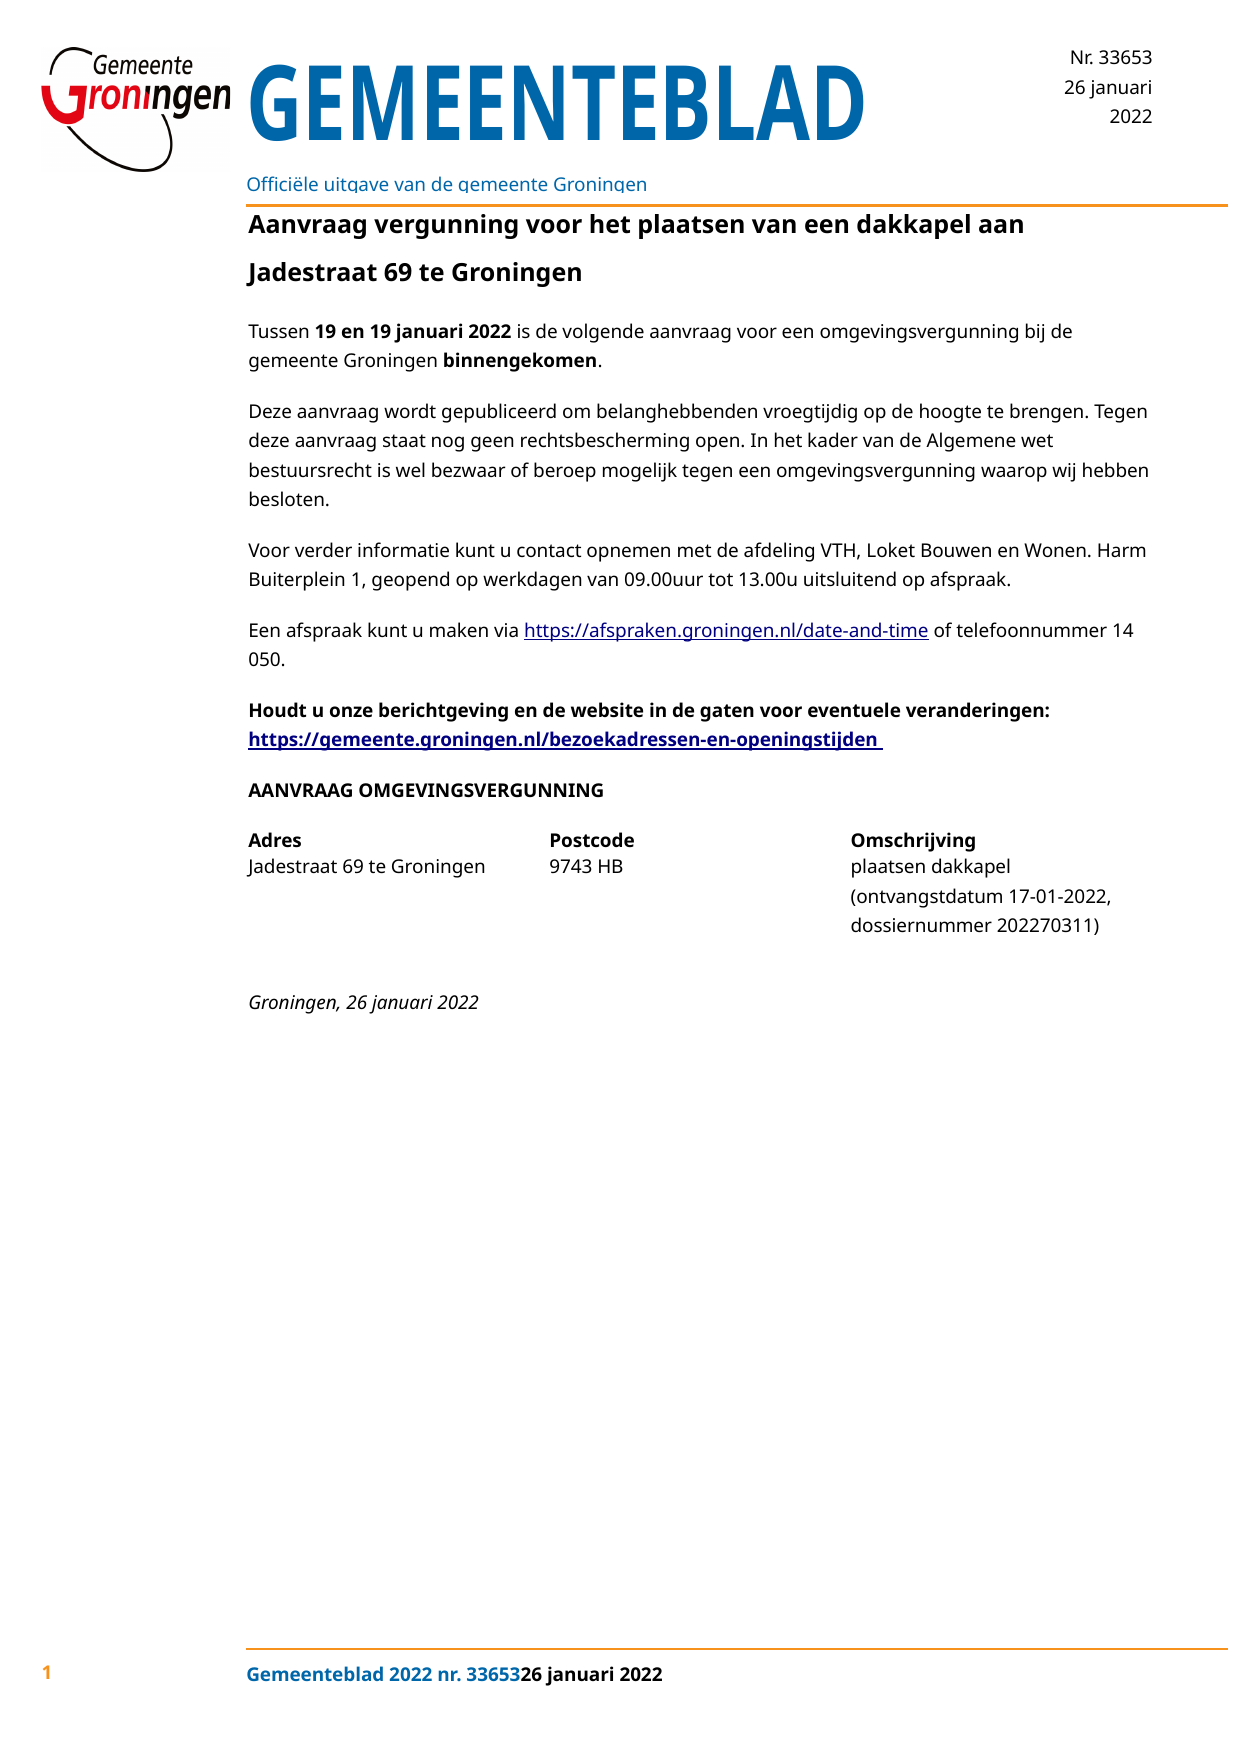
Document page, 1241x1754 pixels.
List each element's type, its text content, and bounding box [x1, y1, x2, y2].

table_header Postcode [549, 828, 850, 853]
text Voor verder informatie kunt u contact opnemen met de afdeling VTH, Loket Bouwen en Wonen. Harm Buiterplein 1, geopend op werkdagen van 09.00uur tot 13.00u uitsluitend op afspraak. [248, 537, 1152, 592]
text Groningen, 26 januari 2022 [248, 989, 1152, 1015]
text Aanvraag vergunning voor het plaatsen van een dakkapel aan Jadestraat 69 te Groningen [248, 207, 1152, 288]
table_header Adres [248, 828, 549, 853]
text Tussen 19 en 19 januari 2022 is de volgende aanvraag voor een omgevingsvergunning bij de gemeente Groningen binnengekomen. [248, 318, 1152, 373]
table_cell plaatsen dakkapel (ontvangstdatum 17-01-2022, dossiernummer 202270311) [850, 853, 1152, 938]
text Houdt u onze berichtgeving en de website in de gaten voor eventuele veranderingen: https://gemeente.groningen.nl/bezoekadressen-en-openingstijden [248, 697, 1152, 752]
text Een afspraak kunt u maken via https://afspraken.groningen.nl/date-and-time of telefoonnummer 14 050. [248, 617, 1152, 672]
picture [41, 47, 231, 172]
text Deze aanvraag wordt gepubliceerd om belanghebbenden vroegtijdig op de hoogte te brengen. Tegen deze aanvraag staat nog geen rechtsbescherming open. In het kader van de Algemene wet bestuursrecht is wel bezwaar of beroep mogelijk tegen een omgevingsvergunning waarop wij hebben besloten. [248, 398, 1152, 512]
text AANVRAAG OMGEVINGSVERGUNNING [248, 777, 1152, 803]
table_cell Jadestraat 69 te Groningen [248, 853, 549, 938]
table_cell 9743 HB [549, 853, 850, 938]
table_header Omschrijving [850, 828, 1152, 853]
